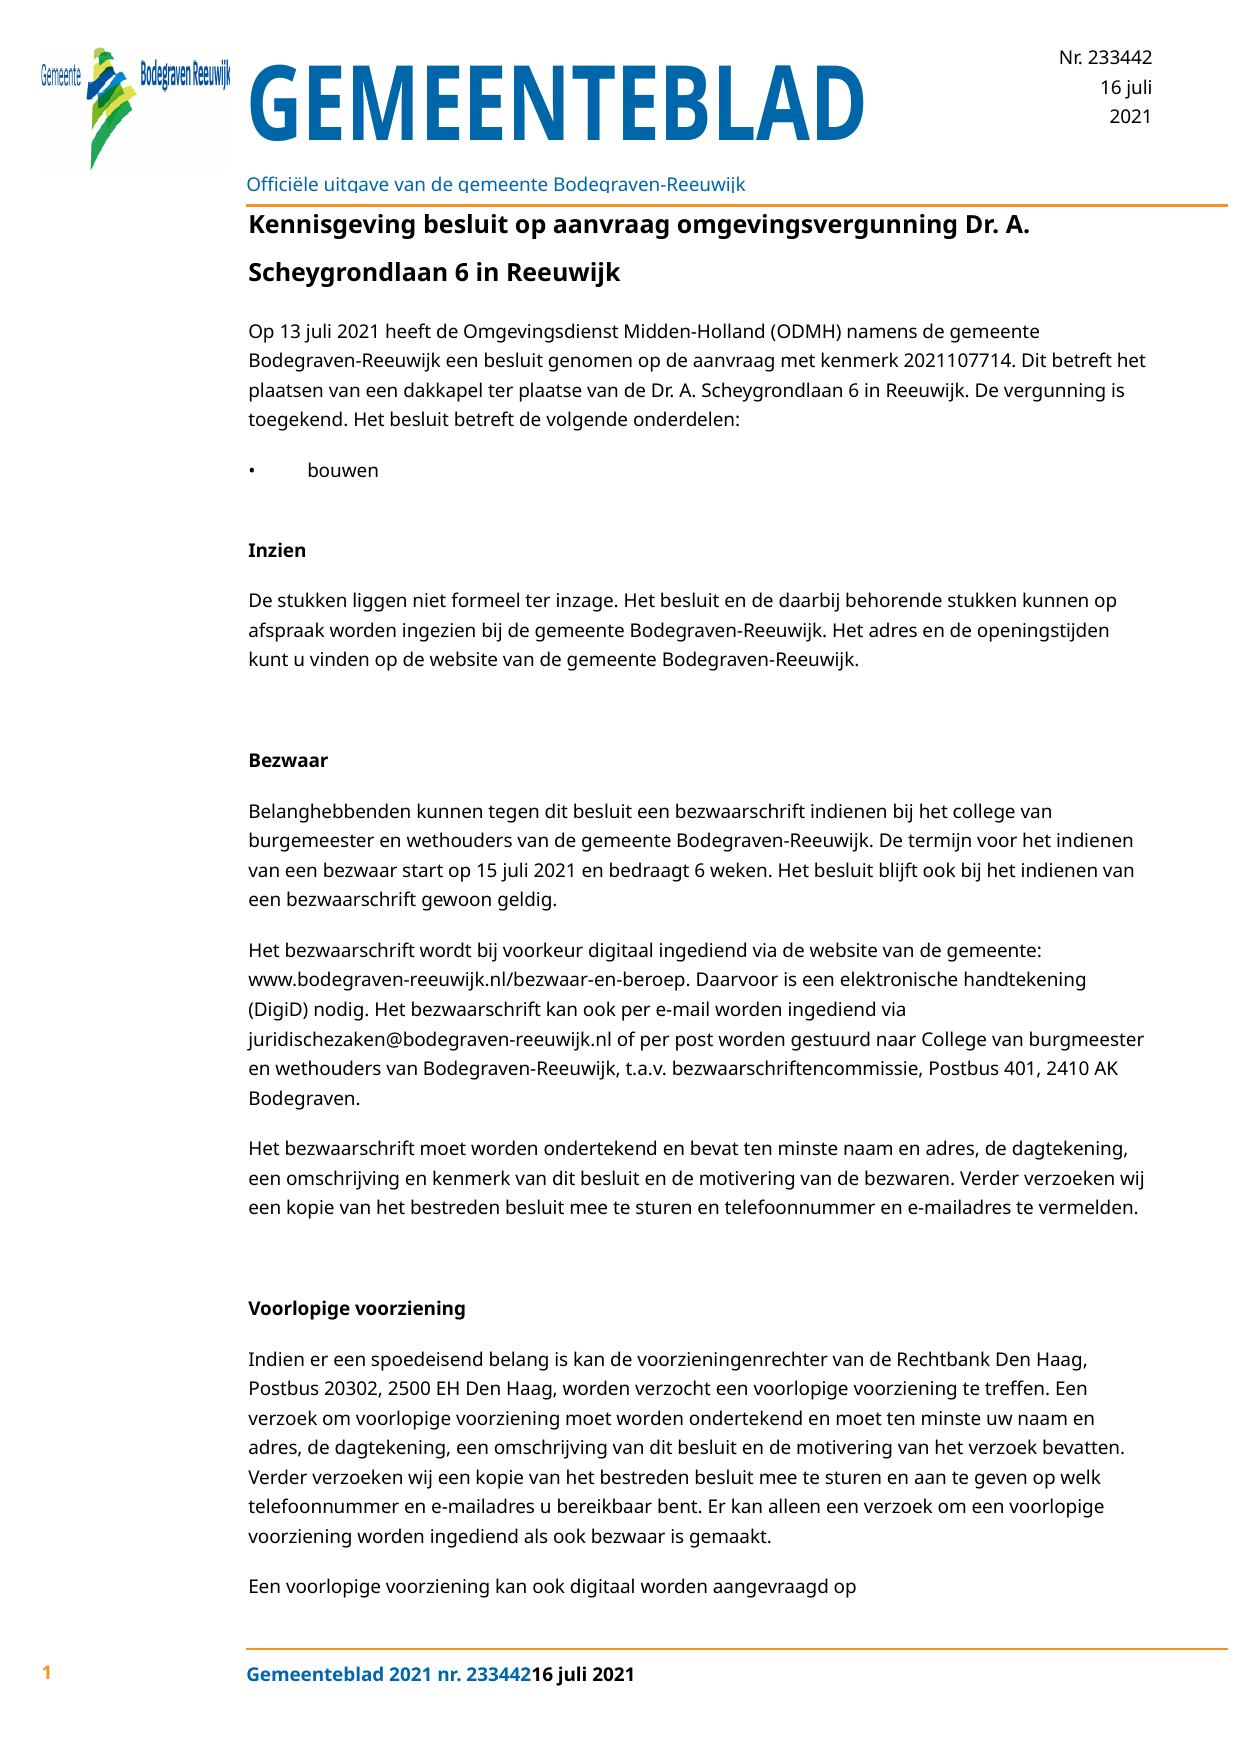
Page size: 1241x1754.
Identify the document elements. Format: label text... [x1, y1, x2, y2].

text Op 13 juli 2021 heeft de Omgevingsdienst Midden-Holland (ODMH) namens de gemeente Bodegraven-Reeuwijk een besluit genomen op de aanvraag met kenmerk 2021107714. Dit betreft het plaatsen van een dakkapel ter plaatse van de Dr. A. Scheygrondlaan 6 in Reeuwijk. De vergunning is toegekend. Het besluit betreft de volgende onderdelen: [248, 318, 1152, 432]
text Inzien [248, 537, 1152, 563]
text De stukken liggen niet formeel ter inzage. Het besluit en de daarbij behorende stukken kunnen op afspraak worden ingezien bij de gemeente Bodegraven-Reeuwijk. Het adres en de openingstijden kunt u vinden op de website van de gemeente Bodegraven-Reeuwijk. [248, 587, 1152, 672]
text Kennisgeving besluit op aanvraag omgevingsvergunning Dr. A. Scheygrondlaan 6 in Reeuwijk [248, 207, 1152, 288]
text Belanghebbenden kunnen tegen dit besluit een bezwaarschrift indienen bij het college van burgemeester en wethouders van de gemeente Bodegraven-Reeuwijk. De termijn voor het indienen van een bezwaar start op 15 juli 2021 en bedraagt 6 weken. Het besluit blijft ook bij het indienen van een bezwaarschrift gewoon geldig. [248, 798, 1152, 912]
text Bezwaar [248, 747, 1152, 773]
text Een voorlopige voorziening kan ook digitaal worden aangevraagd op [248, 1574, 1152, 1599]
text Het bezwaarschrift moet worden ondertekend en bevat ten minste naam en adres, de dagtekening, een omschrijving en kenmerk van dit besluit en de motivering van de bezwaren. Verder verzoeken wij een kopie van het bestreden besluit mee te sturen en telefoonnummer en e-mailadres te vermelden. [248, 1135, 1152, 1220]
picture [41, 47, 231, 172]
text Voorlopige voorziening [248, 1295, 1152, 1321]
text Het bezwaarschrift wordt bij voorkeur digitaal ingediend via de website van de gemeente: www.bodegraven-reeuwijk.nl/bezwaar-en-beroep. Daarvoor is een elektronische handtekening (DigiD) nodig. Het bezwaarschrift kan ook per e-mail worden ingediend via juridischezaken@bodegraven-reeuwijk.nl of per post worden gestuurd naar College van burgmeester en wethouders van Bodegraven-Reeuwijk, t.a.v. bezwaarschriftencommissie, Postbus 401, 2410 AK Bodegraven. [248, 937, 1152, 1111]
list bouwen [248, 457, 1152, 483]
text Indien er een spoedeisend belang is kan de voorzieningenrechter van de Rechtbank Den Haag, Postbus 20302, 2500 EH Den Haag, worden verzocht een voorlopige voorziening te treffen. Een verzoek om voorlopige voorziening moet worden ondertekend en moet ten minste uw naam en adres, de dagtekening, een omschrijving van dit besluit en de motivering van het verzoek bevatten. Verder verzoeken wij een kopie van het bestreden besluit mee te sturen en aan te geven op welk telefoonnummer en e-mailadres u bereikbaar bent. Er kan alleen een verzoek om een voorlopige voorziening worden ingediend als ook bezwaar is gemaakt. [248, 1346, 1152, 1549]
